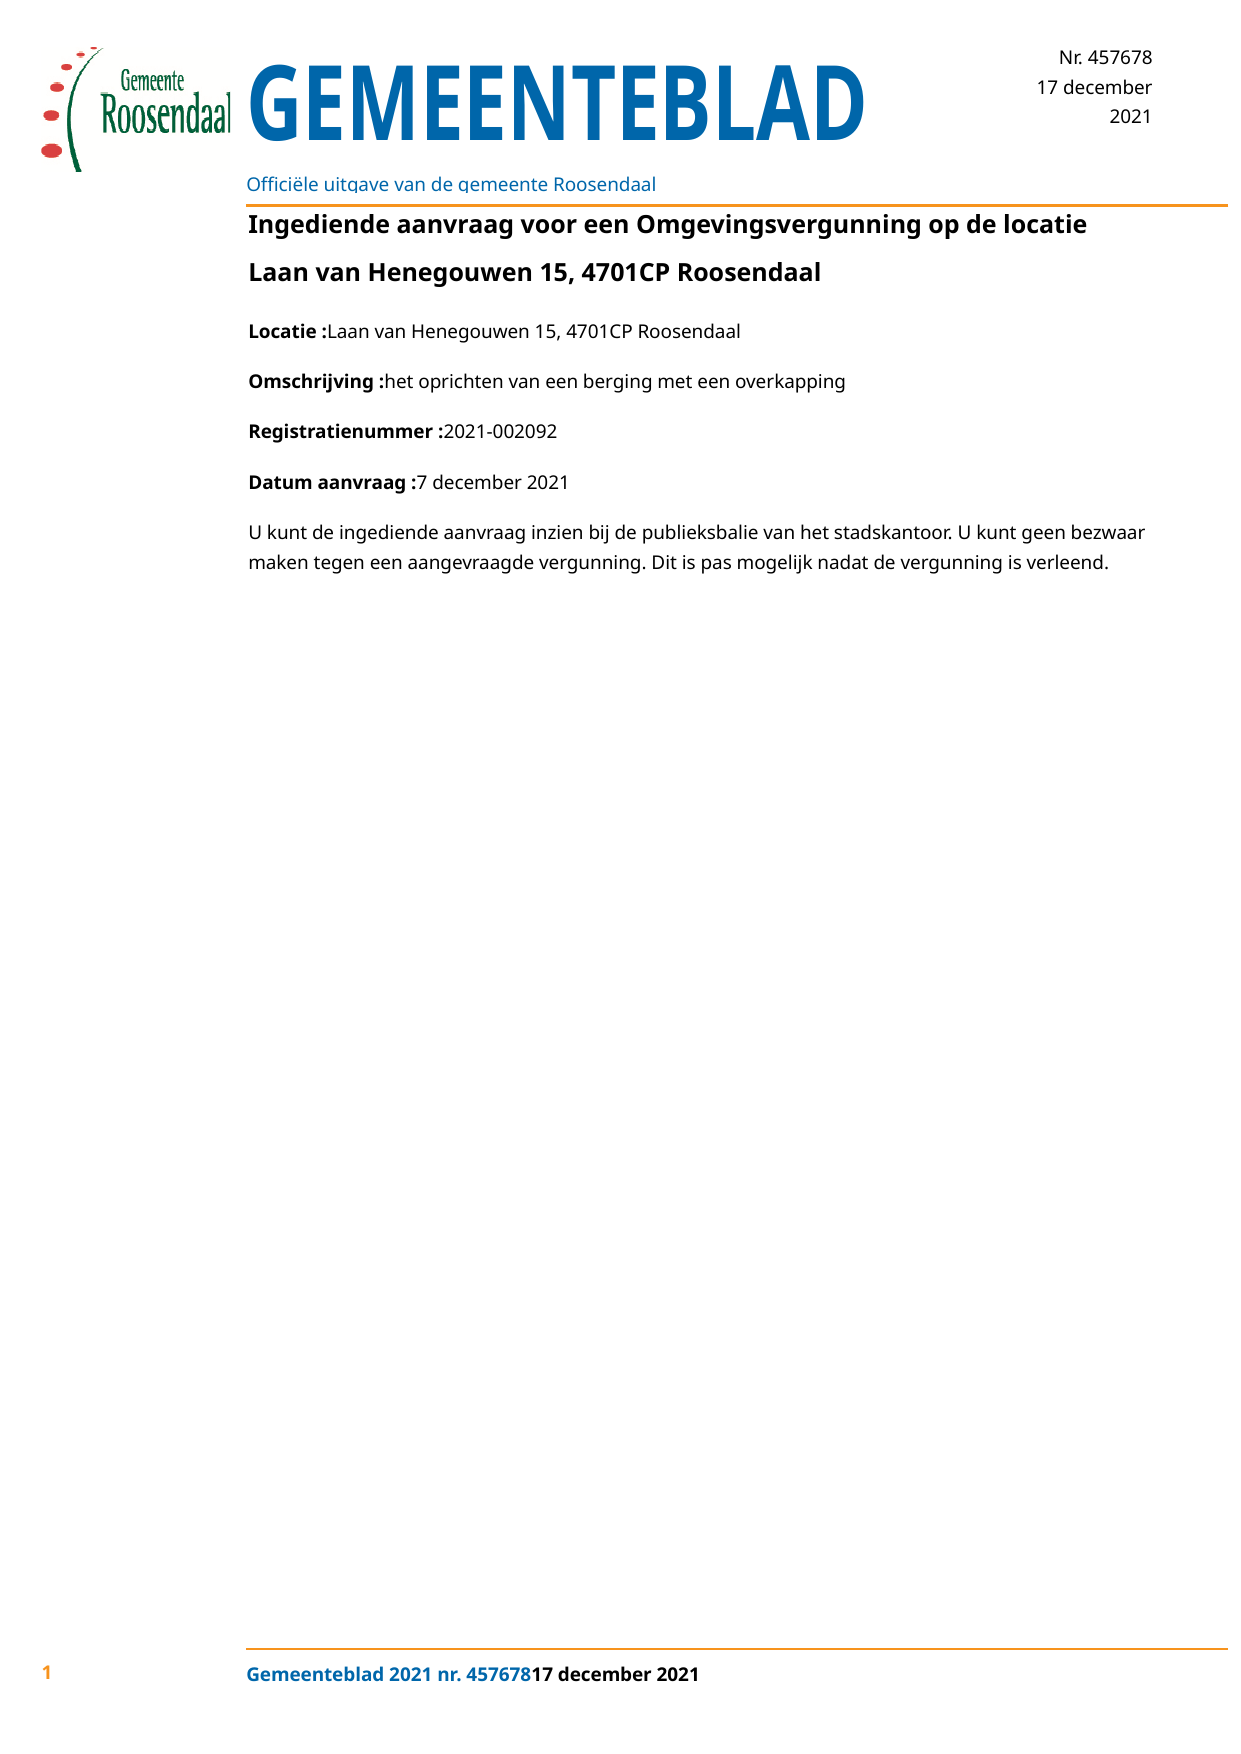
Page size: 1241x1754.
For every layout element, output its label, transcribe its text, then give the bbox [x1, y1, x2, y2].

text Registratienummer :2021-002092 [248, 419, 1152, 444]
text Locatie :Laan van Henegouwen 15, 4701CP Roosendaal [248, 318, 1152, 344]
picture [41, 47, 231, 172]
text U kunt de ingediende aanvraag inzien bij de publieksbalie van het stadskantoor. U kunt geen bezwaar maken tegen een aangevraagde vergunning. Dit is pas mogelijk nadat de vergunning is verleend. [248, 519, 1152, 575]
text Datum aanvraag :7 december 2021 [248, 469, 1152, 495]
text Ingediende aanvraag voor een Omgevingsvergunning op de locatie Laan van Henegouwen 15, 4701CP Roosendaal [248, 207, 1152, 288]
text Omschrijving :het oprichten van een berging met een overkapping [248, 368, 1152, 394]
